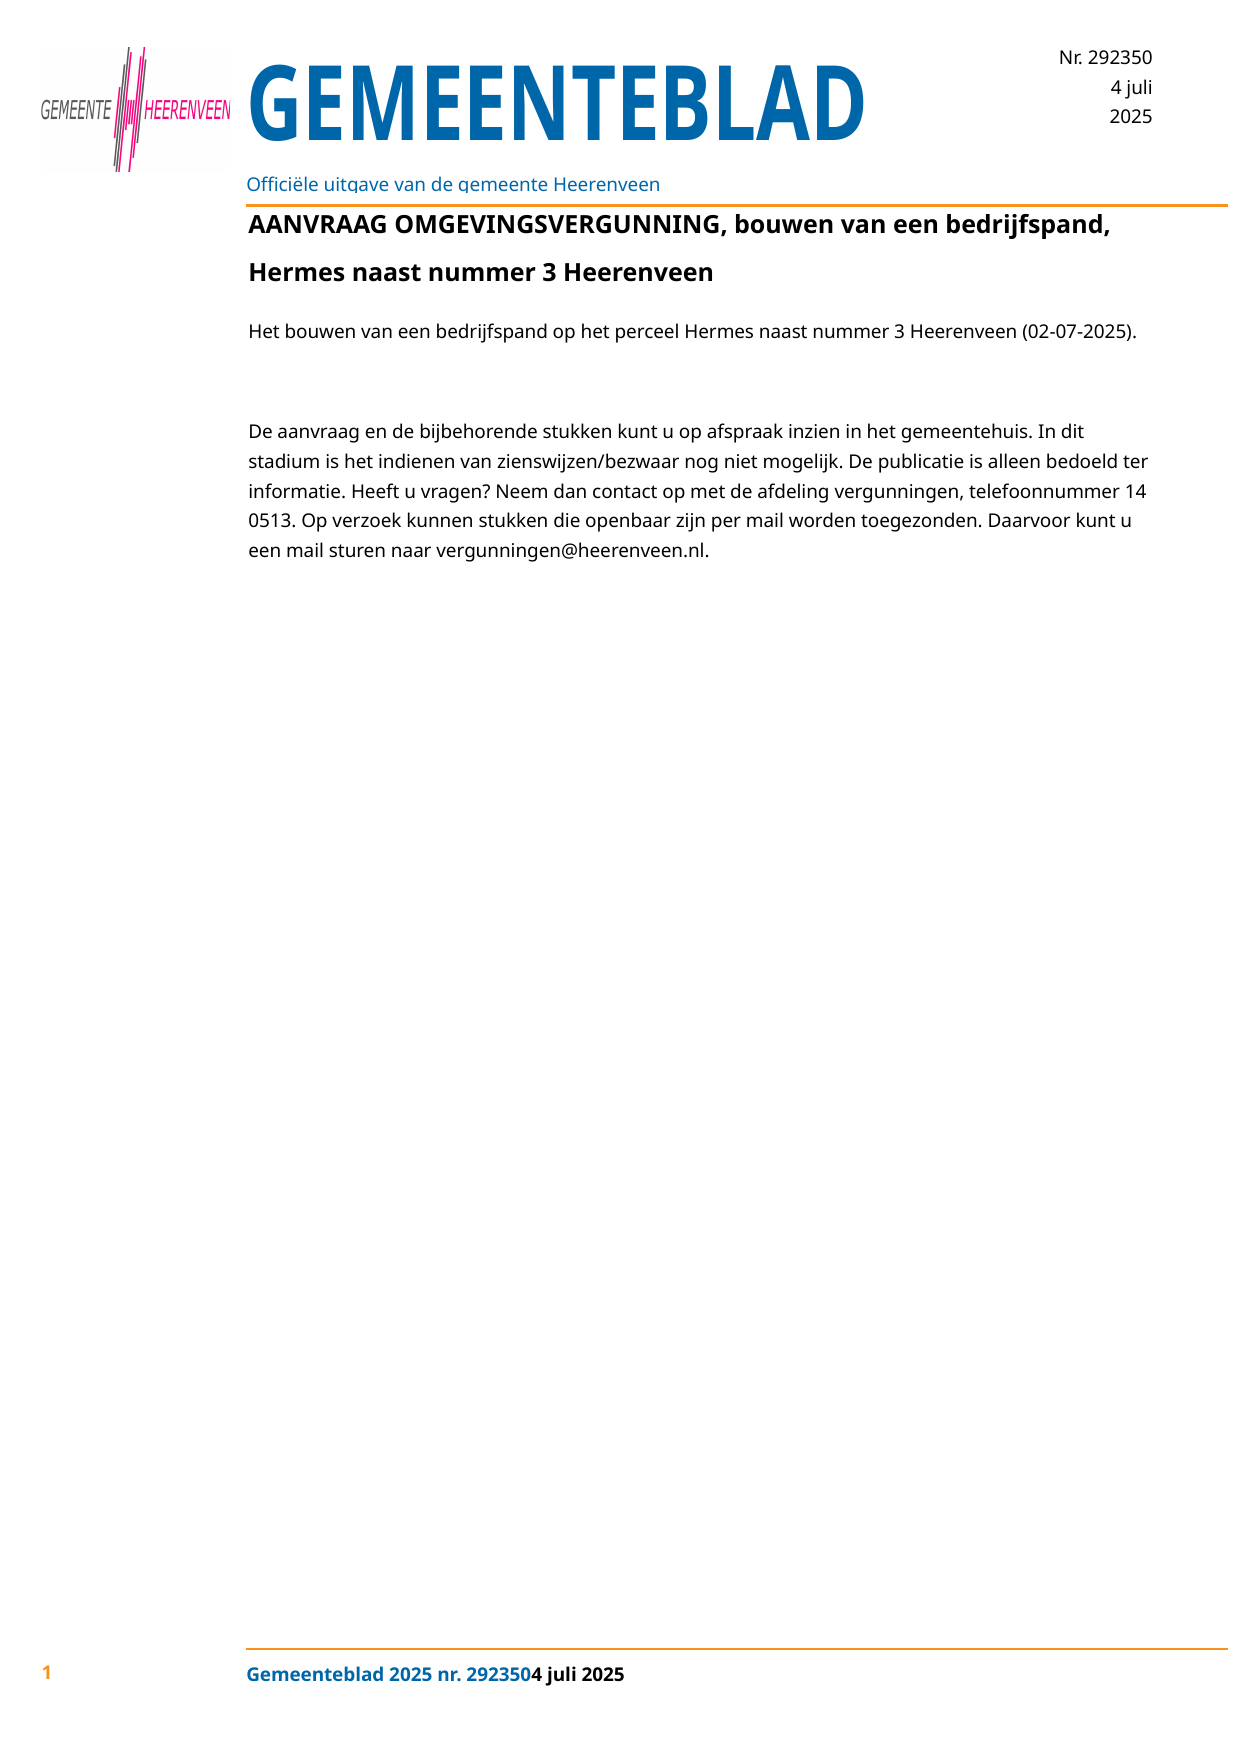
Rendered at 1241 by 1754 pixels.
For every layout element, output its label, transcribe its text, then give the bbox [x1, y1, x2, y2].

text De aanvraag en de bijbehorende stukken kunt u op afspraak inzien in het gemeentehuis. In dit stadium is het indienen van zienswijzen/bezwaar nog niet mogelijk. De publicatie is alleen bedoeld ter informatie. Heeft u vragen? Neem dan contact op met de afdeling vergunningen, telefoonnummer 14 0513. Op verzoek kunnen stukken die openbaar zijn per mail worden toegezonden. Daarvoor kunt u een mail sturen naar vergunningen@heerenveen.nl. [248, 419, 1152, 563]
text Het bouwen van een bedrijfspand op het perceel Hermes naast nummer 3 Heerenveen (02-07-2025). [248, 318, 1152, 344]
picture [41, 47, 231, 172]
text AANVRAAG OMGEVINGSVERGUNNING, bouwen van een bedrijfspand, Hermes naast nummer 3 Heerenveen [248, 207, 1152, 288]
